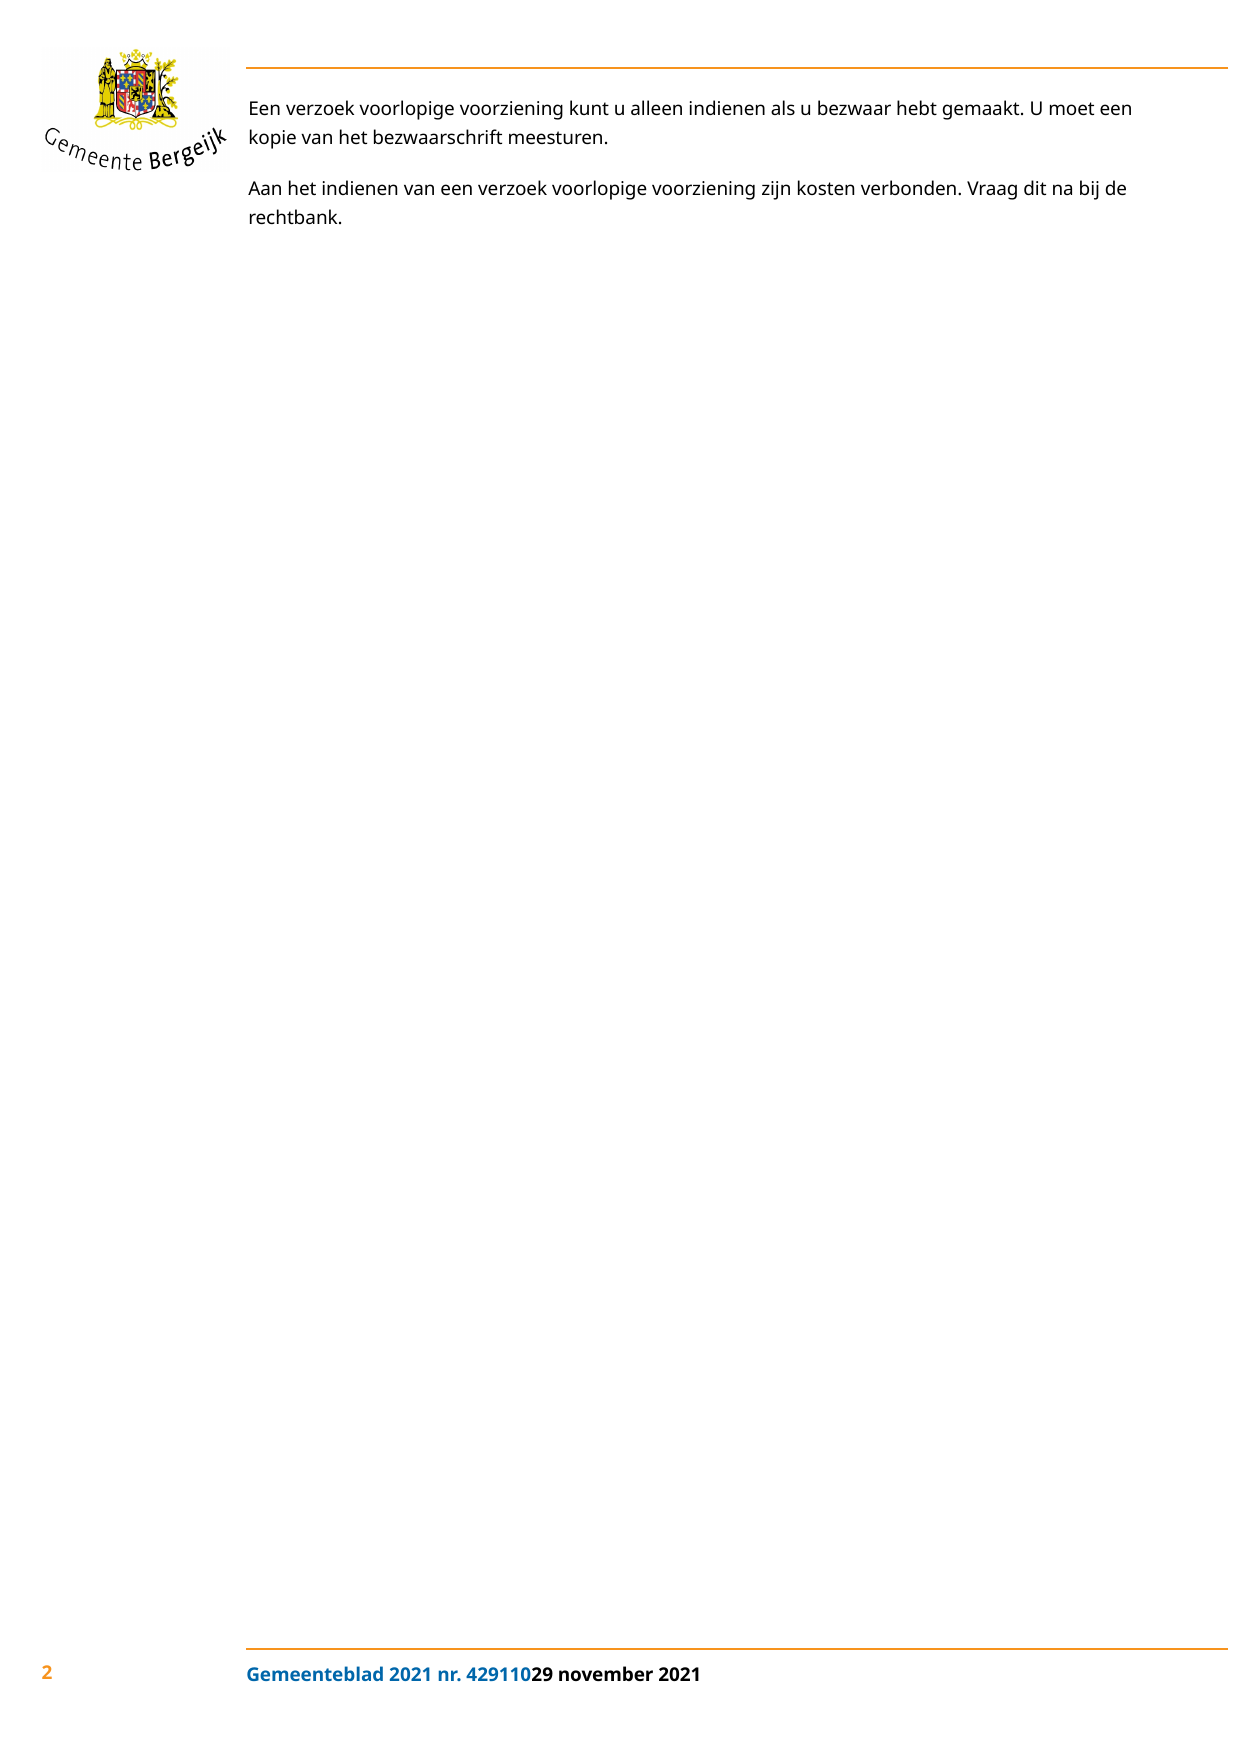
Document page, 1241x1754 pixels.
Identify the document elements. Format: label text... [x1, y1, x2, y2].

text Een verzoek voorlopige voorziening kunt u alleen indienen als u bezwaar hebt gemaakt. U moet een kopie van het bezwaarschrift meesturen. [248, 95, 1152, 150]
text Aan het indienen van een verzoek voorlopige voorziening zijn kosten verbonden. Vraag dit na bij de rechtbank. [248, 175, 1152, 230]
picture [41, 47, 231, 172]
